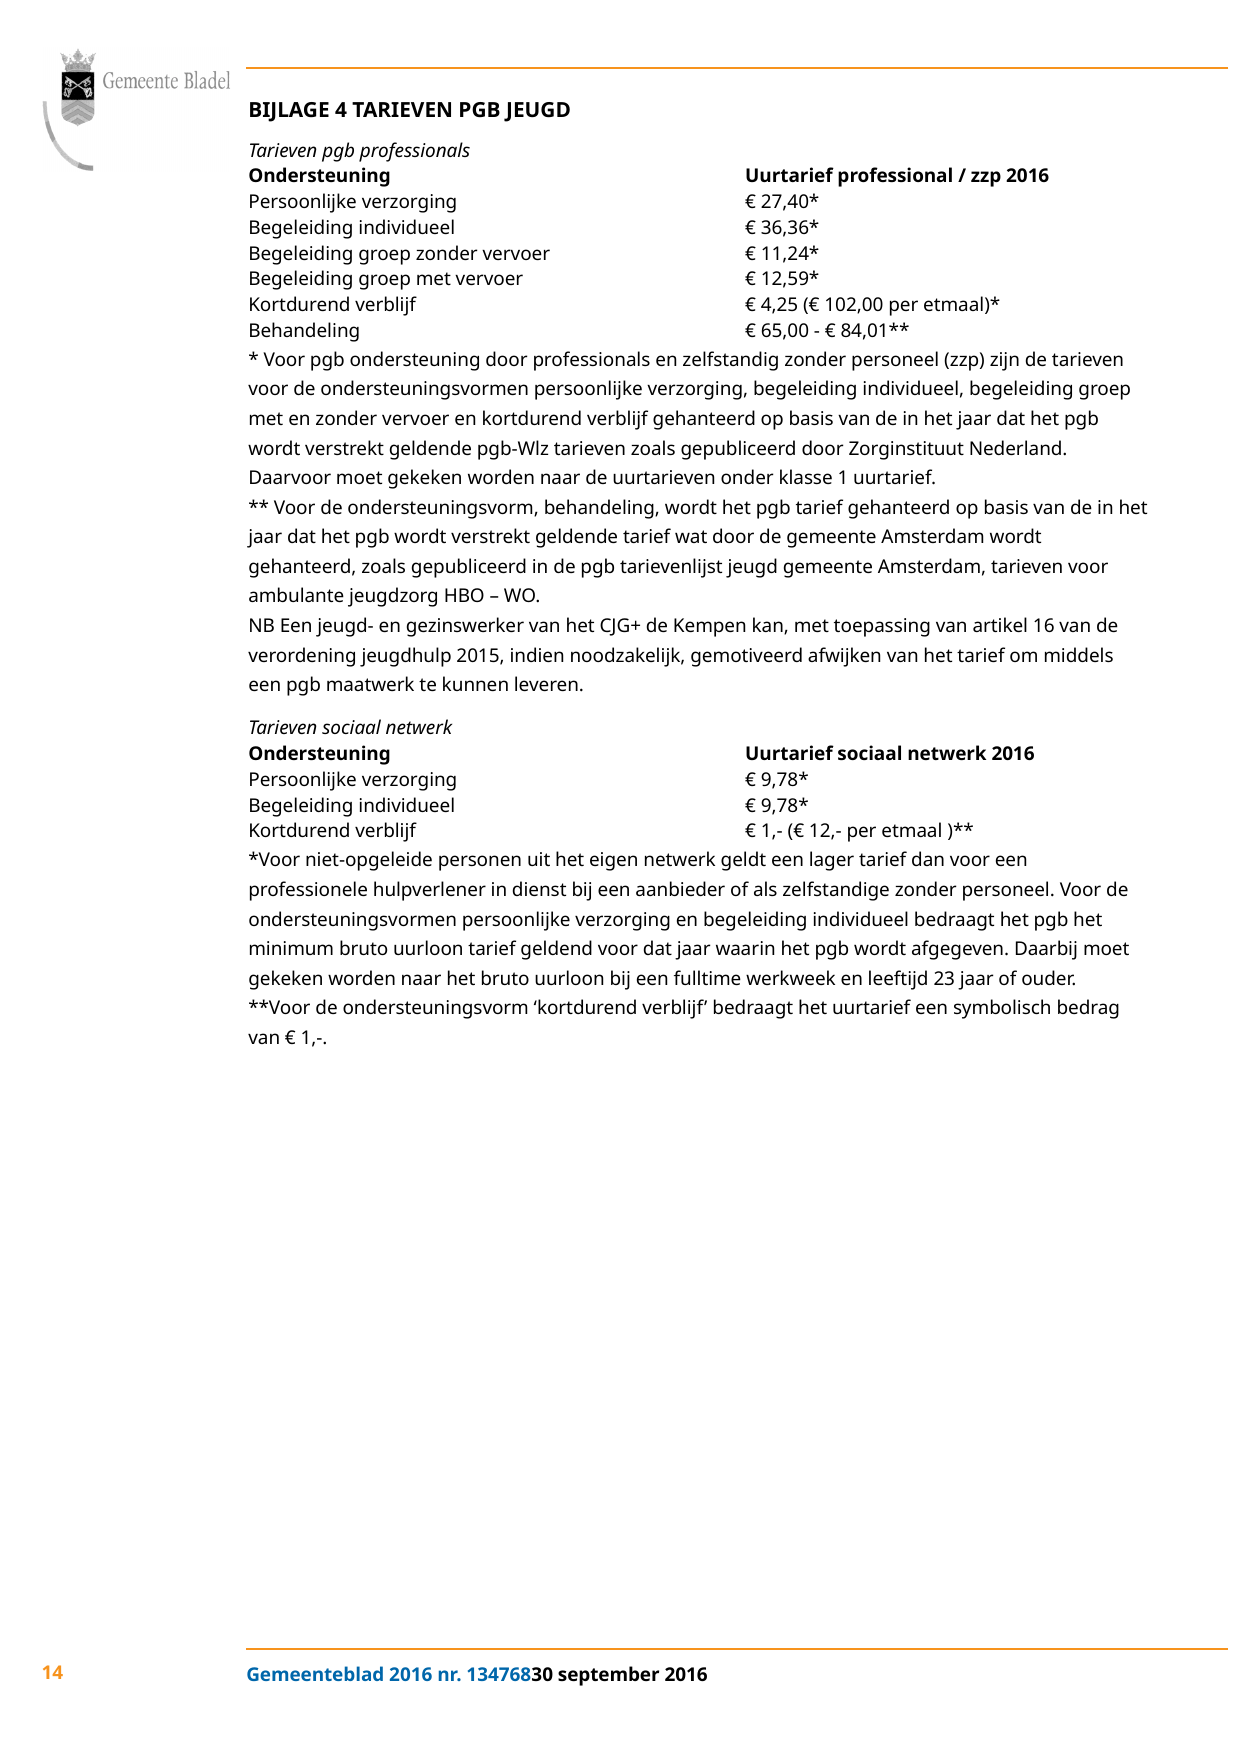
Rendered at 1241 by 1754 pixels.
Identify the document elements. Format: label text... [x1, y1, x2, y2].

table_cell € 27,40* [745, 189, 1152, 214]
text Tarieven pgb professionals [248, 137, 1152, 163]
text BIJLAGE 4 TARIEVEN PGB JEUGD [248, 95, 1152, 123]
table_cell Kortdurend verblijf [248, 291, 745, 317]
table_cell € 9,78* [745, 792, 1152, 818]
text Tarieven sociaal netwerk [248, 714, 1152, 740]
table_header Ondersteuning [248, 163, 745, 188]
table_cell Behandeling [248, 317, 745, 343]
table_cell Begeleiding individueel [248, 792, 745, 818]
table_cell € 11,24* [745, 240, 1152, 266]
text *Voor niet-opgeleide personen uit het eigen netwerk geldt een lager tarief dan voor een professionele hulpverlener in dienst bij een aanbieder of als zelfstandige zonder personeel. Voor de ondersteuningsvormen persoonlijke verzorging en begeleiding individueel bedraagt het pgb het minimum bruto uurloon tarief geldend voor dat jaar waarin het pgb wordt afgegeven. Daarbij moet gekeken worden naar het bruto uurloon bij een fulltime werkweek en leeftijd 23 jaar of ouder. [248, 847, 1152, 991]
table_cell € 12,59* [745, 266, 1152, 291]
text **Voor de ondersteuningsvorm ‘kortdurend verblijf’ bedraagt het uurtarief een symbolisch bedrag van € 1,-. [248, 994, 1152, 1050]
text NB Een jeugd- en gezinswerker van het CJG+ de Kempen kan, met toepassing van artikel 16 van de verordening jeugdhulp 2015, indien noodzakelijk, gemotiveerd afwijken van het tarief om middels een pgb maatwerk te kunnen leveren. [248, 612, 1152, 697]
table_cell € 65,00 - € 84,01** [745, 317, 1152, 343]
table_cell € 1,- (€ 12,- per etmaal )** [745, 818, 1152, 843]
table_cell Begeleiding groep zonder vervoer [248, 240, 745, 266]
table_cell Persoonlijke verzorging [248, 766, 745, 792]
table_cell Begeleiding groep met vervoer [248, 266, 745, 291]
text ** Voor de ondersteuningsvorm, behandeling, wordt het pgb tarief gehanteerd op basis van de in het jaar dat het pgb wordt verstrekt geldende tarief wat door de gemeente Amsterdam wordt gehanteerd, zoals gepubliceerd in de pgb tarievenlijst jeugd gemeente Amsterdam, tarieven voor ambulante jeugdzorg HBO – WO. [248, 494, 1152, 608]
table_cell Persoonlijke verzorging [248, 189, 745, 214]
table_cell Begeleiding individueel [248, 214, 745, 240]
table_cell € 9,78* [745, 766, 1152, 792]
table_cell Kortdurend verblijf [248, 818, 745, 843]
table_header Uurtarief sociaal netwerk 2016 [745, 740, 1152, 766]
text * Voor pgb ondersteuning door professionals en zelfstandig zonder personeel (zzp) zijn de tarieven voor de ondersteuningsvormen persoonlijke verzorging, begeleiding individueel, begeleiding groep met en zonder vervoer en kortdurend verblijf gehanteerd op basis van de in het jaar dat het pgb wordt verstrekt geldende pgb-Wlz tarieven zoals gepubliceerd door Zorginstituut Nederland. Daarvoor moet gekeken worden naar de uurtarieven onder klasse 1 uurtarief. [248, 346, 1152, 490]
table_cell € 4,25 (€ 102,00 per etmaal)* [745, 291, 1152, 317]
table_header Ondersteuning [248, 740, 745, 766]
picture [41, 47, 231, 172]
table_cell € 36,36* [745, 214, 1152, 240]
table_header Uurtarief professional / zzp 2016 [745, 163, 1152, 188]
